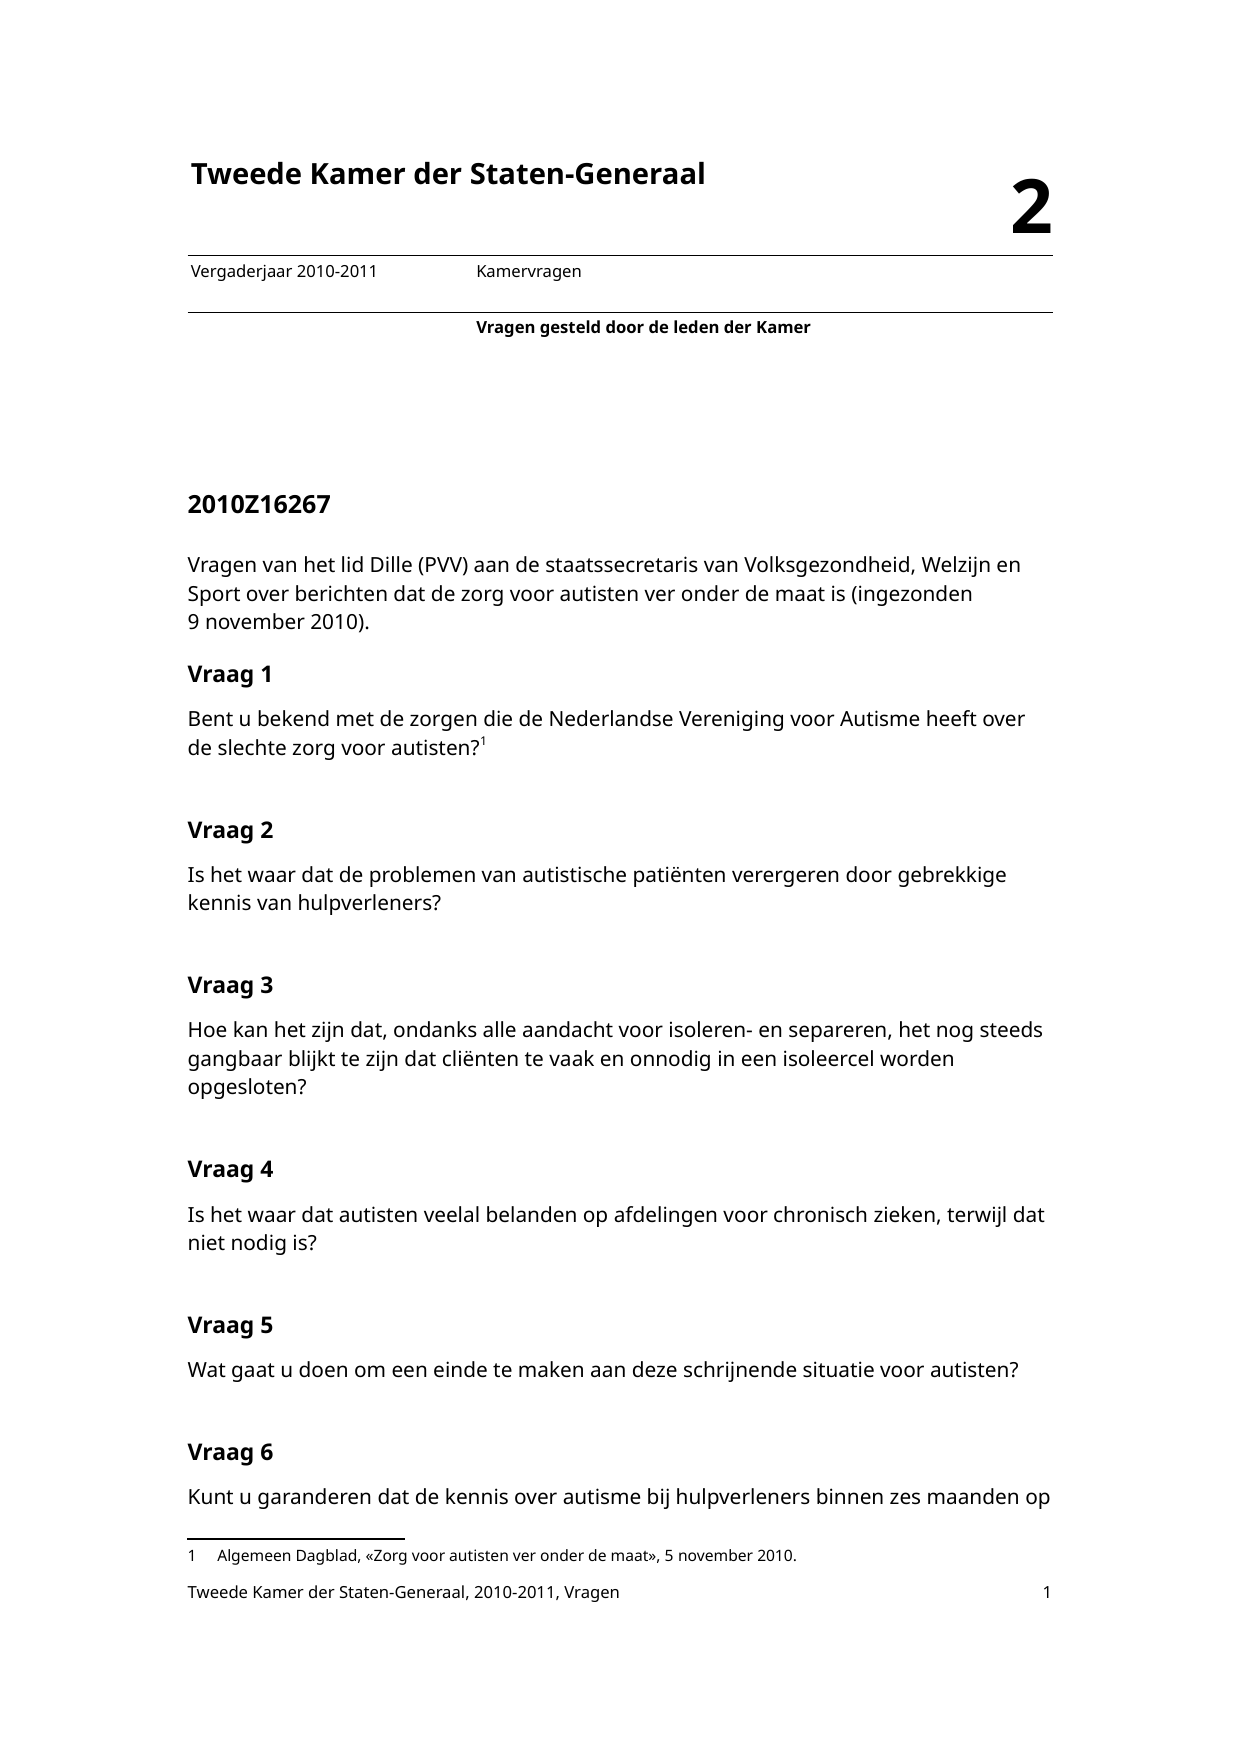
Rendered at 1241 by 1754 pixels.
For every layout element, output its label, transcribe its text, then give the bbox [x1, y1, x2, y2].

text Bent u bekend met de zorgen die de Nederlandse Vereniging voor Autisme heeft over de slechte zorg voor autisten? [187, 704, 1053, 761]
table_cell Kamervragen [473, 256, 1053, 312]
table_cell Vergaderjaar 2010-2011 [188, 256, 473, 312]
subtitle Vraag 4 [187, 1153, 1053, 1185]
subtitle Vraag 3 [187, 969, 1053, 1001]
text Algemeen Dagblad, «Zorg voor autisten ver onder de maat», 5 november 2010. [187, 1538, 1053, 1566]
text Is het waar dat de problemen van autistische patiënten verergeren door gebrekkige kennis van hulpverleners? [187, 860, 1053, 917]
table_header Tweede Kamer der Staten-Generaal [188, 150, 879, 255]
text 2010Z16267 [187, 487, 1053, 521]
text Vragen van het lid Dille (PVV) aan de staatssecretaris van Volksgezondheid, Welzijn en Sport over berichten dat de zorg voor autisten ver onder de maat is (ingezonden 9 november 2010). [187, 550, 1053, 636]
table_cell Vragen gesteld door de leden der Kamer [473, 313, 1053, 339]
text Wat gaat u doen om een einde te maken aan deze schrijnende situatie voor autisten? [187, 1355, 1053, 1384]
text Is het waar dat autisten veelal belanden op afdelingen voor chronisch zieken, terwijl dat niet nodig is? [187, 1200, 1053, 1257]
subtitle Vraag 2 [187, 814, 1053, 845]
text Kunt u garanderen dat de kennis over autisme bij hulpverleners binnen zes maanden op [187, 1482, 1053, 1511]
table_cell [188, 313, 473, 339]
subtitle Vraag 6 [187, 1436, 1053, 1467]
subtitle Vraag 1 [187, 658, 1053, 689]
subtitle Vraag 5 [187, 1309, 1053, 1340]
table_header 2 [880, 150, 1053, 255]
text Hoe kan het zijn dat, ondanks alle aandacht voor isoleren- en separeren, het nog steeds gangbaar blijkt te zijn dat cliënten te vaak en onnodig in een isoleercel worden opgesloten? [187, 1016, 1053, 1101]
